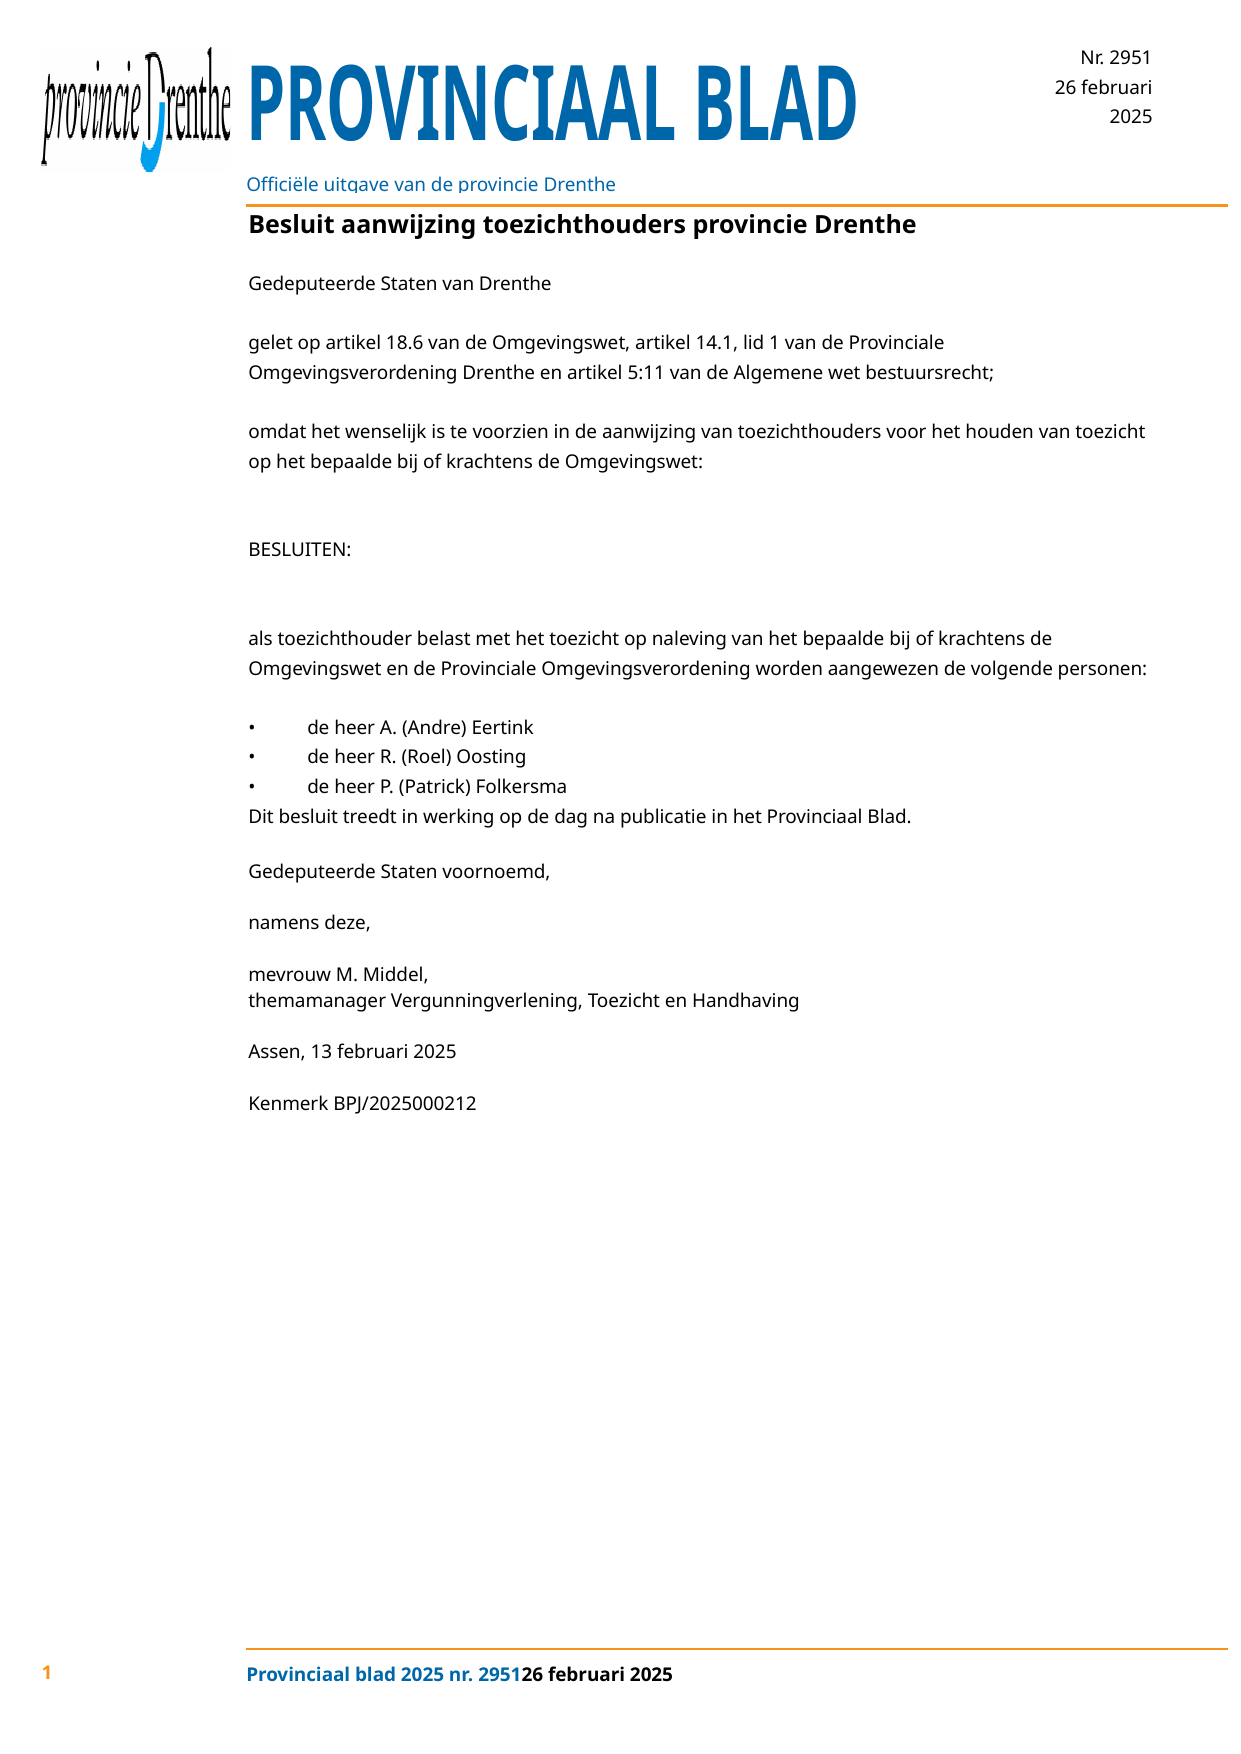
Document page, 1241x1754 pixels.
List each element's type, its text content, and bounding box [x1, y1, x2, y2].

text Gedeputeerde Staten van Drenthe [248, 270, 1152, 296]
text omdat het wenselijk is te voorzien in de aanwijzing van toezichthouders voor het houden van toezicht op het bepaalde bij of krachtens de Omgevingswet: [248, 418, 1152, 473]
text Gedeputeerde Staten voornoemd, [248, 858, 1152, 884]
text Dit besluit treedt in werking op de dag na publicatie in het Provinciaal Blad. [248, 803, 1152, 828]
list de heer R. (Roel) Oosting [248, 744, 1152, 769]
picture [41, 47, 231, 172]
list de heer A. (Andre) Eertink [248, 714, 1152, 740]
text gelet op artikel 18.6 van de Omgevingswet, artikel 14.1, lid 1 van de Provinciale Omgevingsverordening Drenthe en artikel 5:11 van de Algemene wet bestuursrecht; [248, 329, 1152, 385]
text Kenmerk BPJ/2025000212 [248, 1090, 1152, 1115]
text BESLUITEN: [248, 537, 1152, 562]
text namens deze, [248, 909, 1152, 935]
text themamanager Vergunningverlening, Toezicht en Handhaving [248, 987, 1152, 1012]
list de heer P. (Patrick) Folkersma [248, 773, 1152, 799]
text Assen, 13 februari 2025 [248, 1038, 1152, 1064]
text Besluit aanwijzing toezichthouders provincie Drenthe [248, 207, 1152, 241]
text mevrouw M. Middel, [248, 961, 1152, 987]
text als toezichthouder belast met het toezicht op naleving van het bepaalde bij of krachtens de Omgevingswet en de Provinciale Omgevingsverordening worden aangewezen de volgende personen: [248, 625, 1152, 681]
